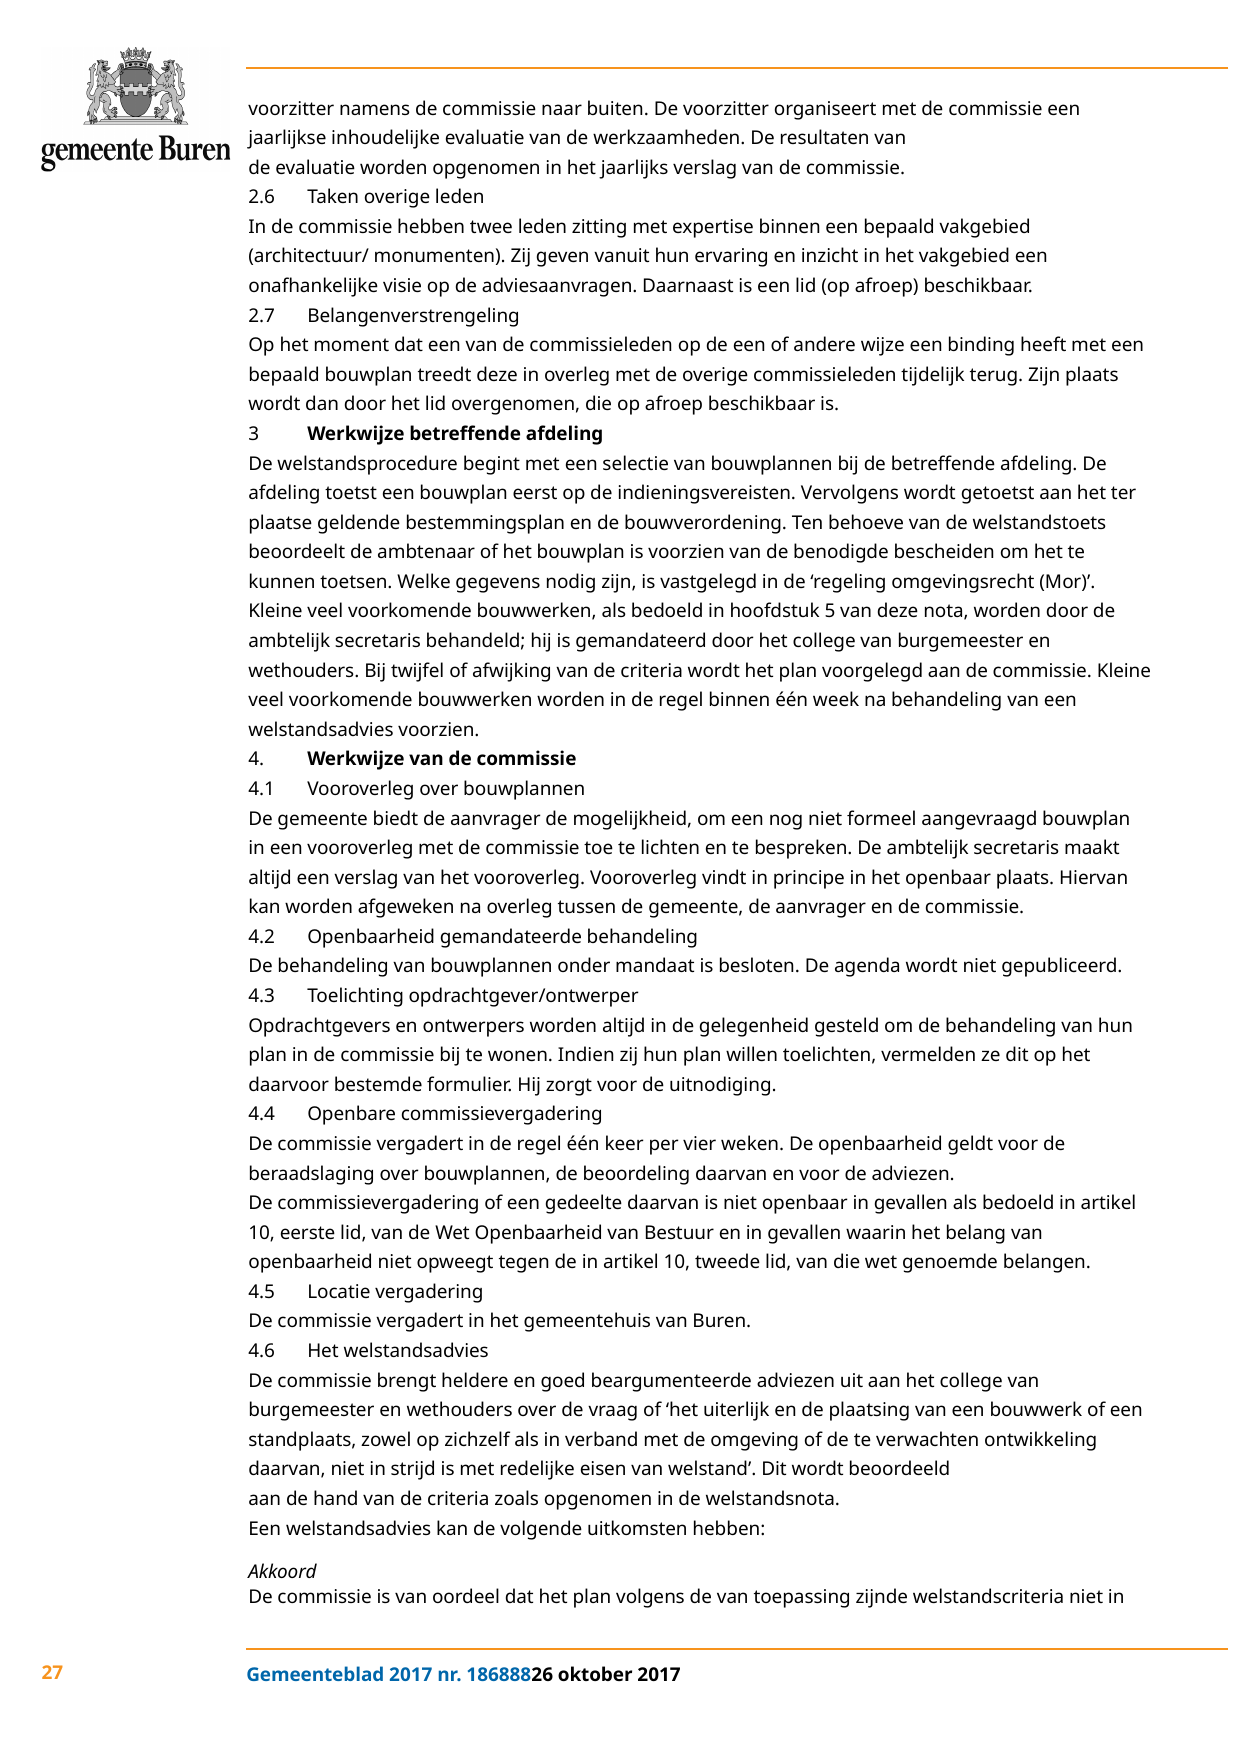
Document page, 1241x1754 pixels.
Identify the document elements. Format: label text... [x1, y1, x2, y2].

text De commissie vergadert in het gemeentehuis van Buren. [248, 1308, 1152, 1333]
text De commissie vergadert in de regel één keer per vier weken. De openbaarheid geldt voor de beraadslaging over bouwplannen, de beoordeling daarvan en voor de adviezen. [248, 1130, 1152, 1186]
picture [41, 47, 231, 172]
list Taken overige leden [248, 183, 1152, 209]
list Openbare commissievergadering [248, 1101, 1152, 1126]
text De gemeente biedt de aanvrager de mogelijkheid, om een nog niet formeel aangevraagd bouwplan in een vooroverleg met de commissie toe te lichten en te bespreken. De ambtelijk secretaris maakt altijd een verslag van het vooroverleg. Vooroverleg vindt in principe in het openbaar plaats. Hiervan kan worden afgeweken na overleg tussen de gemeente, de aanvrager en de commissie. [248, 805, 1152, 919]
list Toelichting opdrachtgever/ontwerper [248, 982, 1152, 1008]
text De commissievergadering of een gedeelte daarvan is niet openbaar in gevallen als bedoeld in artikel 10, eerste lid, van de Wet Openbaarheid van Bestuur en in gevallen waarin het belang van openbaarheid niet opweegt tegen de in artikel 10, tweede lid, van die wet genoemde belangen. [248, 1189, 1152, 1274]
text aan de hand van de criteria zoals opgenomen in de welstandsnota. [248, 1485, 1152, 1511]
text Opdrachtgevers en ontwerpers worden altijd in de gelegenheid gesteld om de behandeling van hun plan in de commissie bij te wonen. Indien zij hun plan willen toelichten, vermelden ze dit op het daarvoor bestemde formulier. Hij zorgt voor de uitnodiging. [248, 1012, 1152, 1097]
list Het welstandsadvies [248, 1337, 1152, 1363]
text Akkoord [248, 1558, 1152, 1584]
text Kleine veel voorkomende bouwwerken, als bedoeld in hoofdstuk 5 van deze nota, worden door de ambtelijk secretaris behandeld; hij is gemandateerd door het college van burgemeester en wethouders. Bij twijfel of afwijking van de criteria wordt het plan voorgelegd aan de commissie. Kleine veel voorkomende bouwwerken worden in de regel binnen één week na behandeling van een welstandsadvies voorzien. [248, 598, 1152, 742]
text De welstandsprocedure begint met een selectie van bouwplannen bij de betreffende afdeling. De afdeling toetst een bouwplan eerst op de indieningsvereisten. Vervolgens wordt getoetst aan het ter plaatse geldende bestemmingsplan en de bouwverordening. Ten behoeve van de welstandstoets beoordeelt de ambtenaar of het bouwplan is voorzien van de benodigde bescheiden om het te kunnen toetsen. Welke gegevens nodig zijn, is vastgelegd in de ‘regeling omgevingsrecht (Mor)’. [248, 450, 1152, 594]
list Openbaarheid gemandateerde behandeling [248, 923, 1152, 949]
list Vooroverleg over bouwplannen [248, 775, 1152, 801]
text Een welstandsadvies kan de volgende uitkomsten hebben: [248, 1515, 1152, 1541]
list Belangenverstrengeling [248, 302, 1152, 328]
list Werkwijze betreffende afdeling [248, 420, 1152, 446]
list Locatie vergadering [248, 1278, 1152, 1304]
text voorzitter namens de commissie naar buiten. De voorzitter organiseert met de commissie een jaarlijkse inhoudelijke evaluatie van de werkzaamheden. De resultaten van [248, 95, 1152, 150]
text de evaluatie worden opgenomen in het jaarlijks verslag van de commissie. [248, 154, 1152, 180]
text In de commissie hebben twee leden zitting met expertise binnen een bepaald vakgebied (architectuur/ monumenten). Zij geven vanuit hun ervaring en inzicht in het vakgebied een onafhankelijke visie op de adviesaanvragen. Daarnaast is een lid (op afroep) beschikbaar. [248, 213, 1152, 298]
text De commissie brengt heldere en goed beargumenteerde adviezen uit aan het college van burgemeester en wethouders over de vraag of ‘het uiterlijk en de plaatsing van een bouwwerk of een standplaats, zowel op zichzelf als in verband met de omgeving of de te verwachten ontwikkeling daarvan, niet in strijd is met redelijke eisen van welstand’. Dit wordt beoordeeld [248, 1367, 1152, 1481]
text De behandeling van bouwplannen onder mandaat is besloten. De agenda wordt niet gepubliceerd. [248, 953, 1152, 978]
text Op het moment dat een van de commissieleden op de een of andere wijze een binding heeft met een bepaald bouwplan treedt deze in overleg met de overige commissieleden tijdelijk terug. Zijn plaats wordt dan door het lid overgenomen, die op afroep beschikbaar is. [248, 331, 1152, 416]
text De commissie is van oordeel dat het plan volgens de van toepassing zijnde welstandscriteria niet in [248, 1584, 1152, 1609]
list Werkwijze van de commissie [248, 746, 1152, 771]
